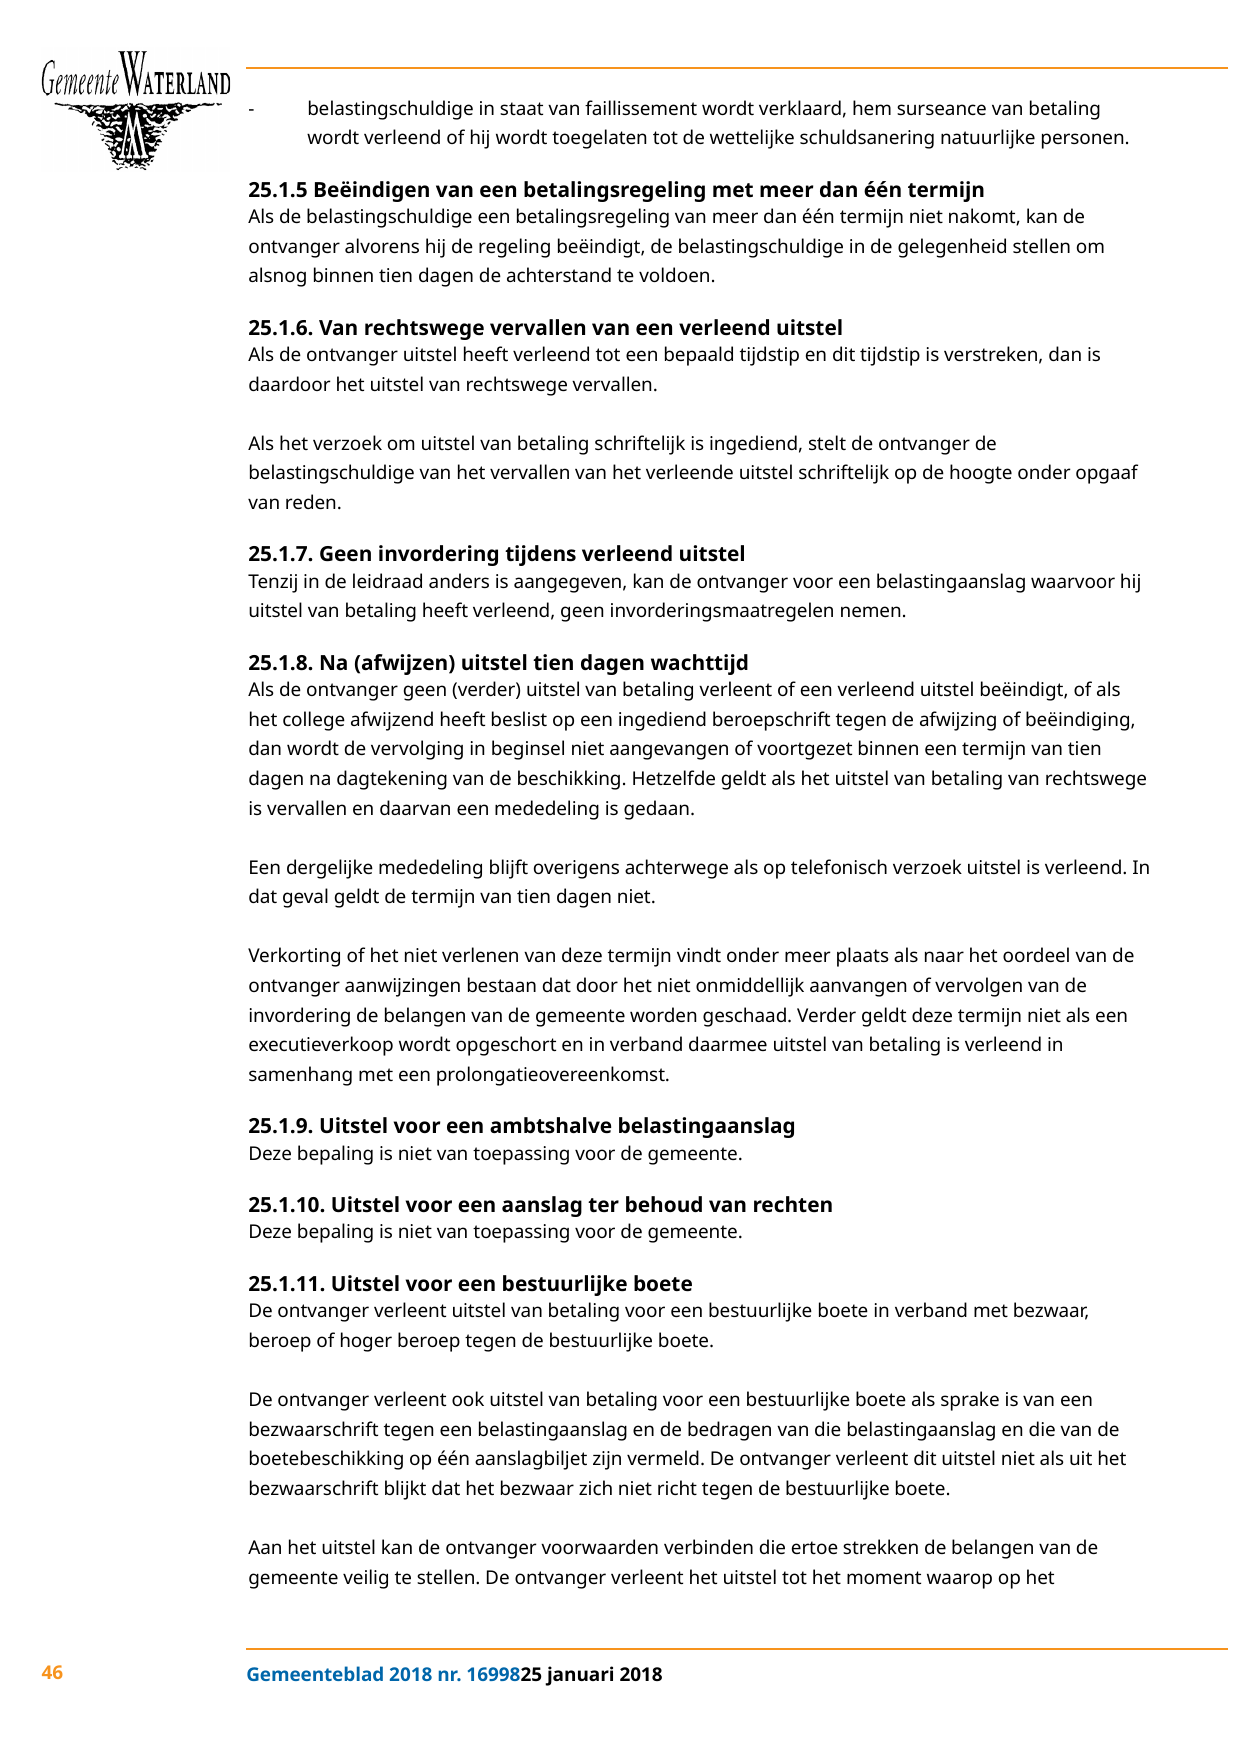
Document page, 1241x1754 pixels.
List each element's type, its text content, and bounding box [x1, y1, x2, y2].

list belastingschuldige in staat van faillissement wordt verklaard, hem surseance van betaling wordt verleend of hij wordt toegelaten tot de wettelijke schuldsanering natuurlijke personen. [248, 95, 1152, 150]
text Als de ontvanger geen (verder) uitstel van betaling verleent of een verleend uitstel beëindigt, of als het college afwijzend heeft beslist op een ingediend beroepschrift tegen de afwijzing of beëindiging, dan wordt de vervolging in beginsel niet aangevangen of voortgezet binnen een termijn van tien dagen na dagtekening van de beschikking. Hetzelfde geldt als het uitstel van betaling van rechtswege is vervallen en daarvan een mededeling is gedaan. [248, 676, 1152, 821]
text Deze bepaling is niet van toepassing voor de gemeente. [248, 1219, 1152, 1244]
text Als de belastingschuldige een betalingsregeling van meer dan één termijn niet nakomt, kan de ontvanger alvorens hij de regeling beëindigt, de belastingschuldige in de gelegenheid stellen om alsnog binnen tien dagen de achterstand te voldoen. [248, 203, 1152, 288]
text Verkorting of het niet verlenen van deze termijn vindt onder meer plaats als naar het oordeel van de ontvanger aanwijzingen bestaan dat door het niet onmiddellijk aanvangen of vervolgen van de invordering de belangen van de gemeente worden geschaad. Verder geldt deze termijn niet als een executieverkoop wordt opgeschort en in verband daarmee uitstel van betaling is verleend in samenhang met een prolongatieovereenkomst. [248, 943, 1152, 1087]
text Als de ontvanger uitstel heeft verleend tot een bepaald tijdstip en dit tijdstip is verstreken, dan is daardoor het uitstel van rechtswege vervallen. [248, 341, 1152, 397]
text 25.1.10. Uitstel voor een aanslag ter behoud van rechten [248, 1190, 1152, 1219]
text Tenzij in de leidraad anders is aangegeven, kan de ontvanger voor een belastingaanslag waarvoor hij uitstel van betaling heeft verleend, geen invorderingsmaatregelen nemen. [248, 568, 1152, 623]
text Deze bepaling is niet van toepassing voor de gemeente. [248, 1140, 1152, 1166]
text 25.1.8. Na (afwijzen) uitstel tien dagen wachttijd [248, 648, 1152, 676]
text 25.1.6. Van rechtswege vervallen van een verleend uitstel [248, 313, 1152, 341]
text 25.1.5 Beëindigen van een betalingsregeling met meer dan één termijn [248, 175, 1152, 203]
text De ontvanger verleent ook uitstel van betaling voor een bestuurlijke boete als sprake is van een bezwaarschrift tegen een belastingaanslag en de bedragen van die belastingaanslag en die van de boetebeschikking op één aanslagbiljet zijn vermeld. De ontvanger verleent dit uitstel niet als uit het bezwaarschrift blijkt dat het bezwaar zich niet richt tegen de bestuurlijke boete. [248, 1386, 1152, 1501]
text 25.1.9. Uitstel voor een ambtshalve belastingaanslag [248, 1111, 1152, 1140]
text 25.1.7. Geen invordering tijdens verleend uitstel [248, 539, 1152, 568]
picture [41, 47, 231, 172]
text Een dergelijke mededeling blijft overigens achterwege als op telefonisch verzoek uitstel is verleend. In dat geval geldt de termijn van tien dagen niet. [248, 854, 1152, 909]
text Aan het uitstel kan de ontvanger voorwaarden verbinden die ertoe strekken de belangen van de gemeente veilig te stellen. De ontvanger verleent het uitstel tot het moment waarop op het [248, 1534, 1152, 1589]
text De ontvanger verleent uitstel van betaling voor een bestuurlijke boete in verband met bezwaar, beroep of hoger beroep tegen de bestuurlijke boete. [248, 1298, 1152, 1353]
text 25.1.11. Uitstel voor een bestuurlijke boete [248, 1269, 1152, 1298]
text Als het verzoek om uitstel van betaling schriftelijk is ingediend, stelt de ontvanger de belastingschuldige van het vervallen van het verleende uitstel schriftelijk op de hoogte onder opgaaf van reden. [248, 430, 1152, 515]
